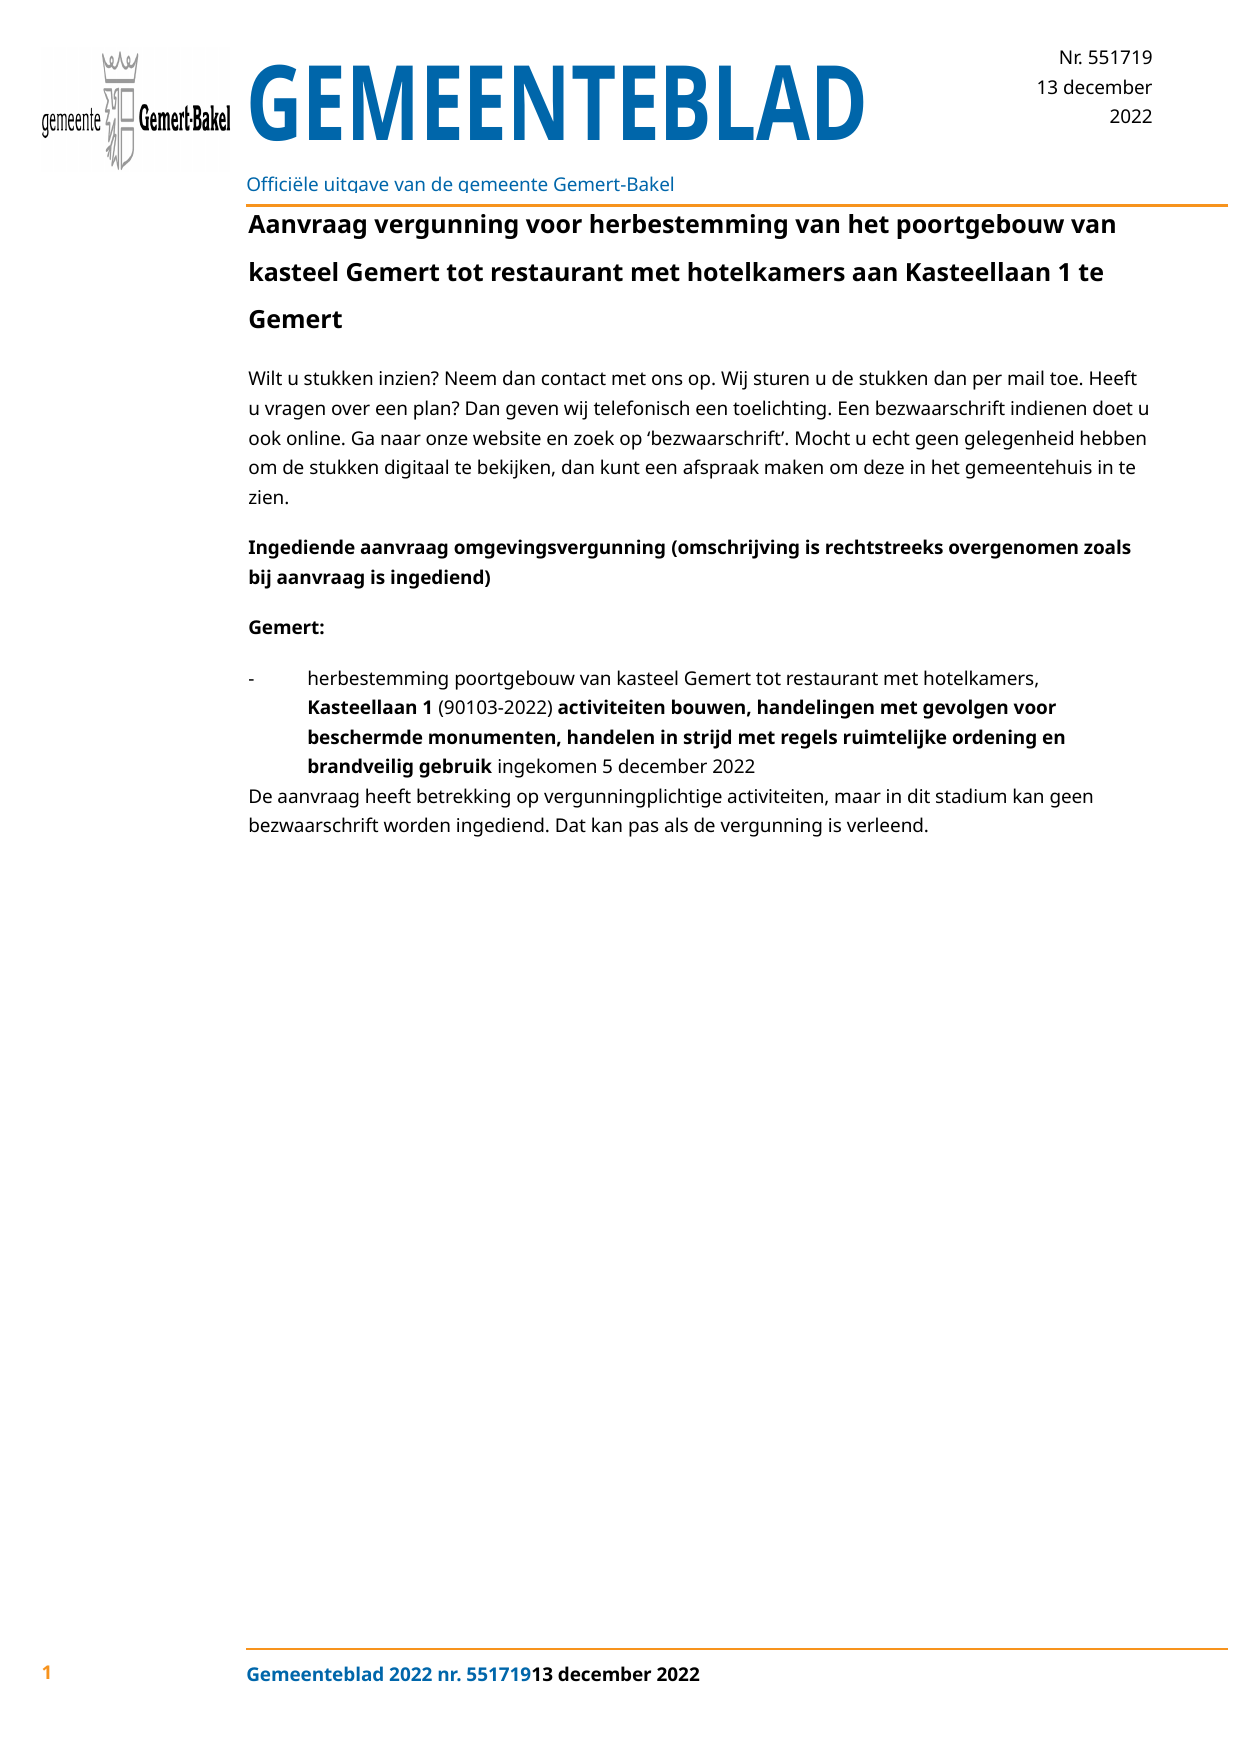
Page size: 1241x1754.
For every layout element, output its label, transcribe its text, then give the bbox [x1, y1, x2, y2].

list herbestemming poortgebouw van kasteel Gemert tot restaurant met hotelkamers, Kasteellaan 1 (90103-2022) activiteiten bouwen, handelingen met gevolgen voor beschermde monumenten, handelen in strijd met regels ruimtelijke ordening en brandveilig gebruik ingekomen 5 december 2022 [248, 665, 1152, 779]
text De aanvraag heeft betrekking op vergunningplichtige activiteiten, maar in dit stadium kan geen bezwaarschrift worden ingediend. Dat kan pas als de vergunning is verleend. [248, 783, 1152, 838]
picture [41, 47, 231, 172]
text Ingediende aanvraag omgevingsvergunning (omschrijving is rechtstreeks overgenomen zoals bij aanvraag is ingediend) [248, 534, 1152, 589]
text Gemert: [248, 614, 1152, 640]
text Aanvraag vergunning voor herbestemming van het poortgebouw van kasteel Gemert tot restaurant met hotelkamers aan Kasteellaan 1 te Gemert [248, 207, 1152, 336]
text Wilt u stukken inzien? Neem dan contact met ons op. Wij sturen u de stukken dan per mail toe. Heeft u vragen over een plan? Dan geven wij telefonisch een toelichting. Een bezwaarschrift indienen doet u ook online. Ga naar onze website en zoek op ‘bezwaarschrift’. Mocht u echt geen gelegenheid hebben om de stukken digitaal te bekijken, dan kunt een afspraak maken om deze in het gemeentehuis in te zien. [248, 366, 1152, 509]
